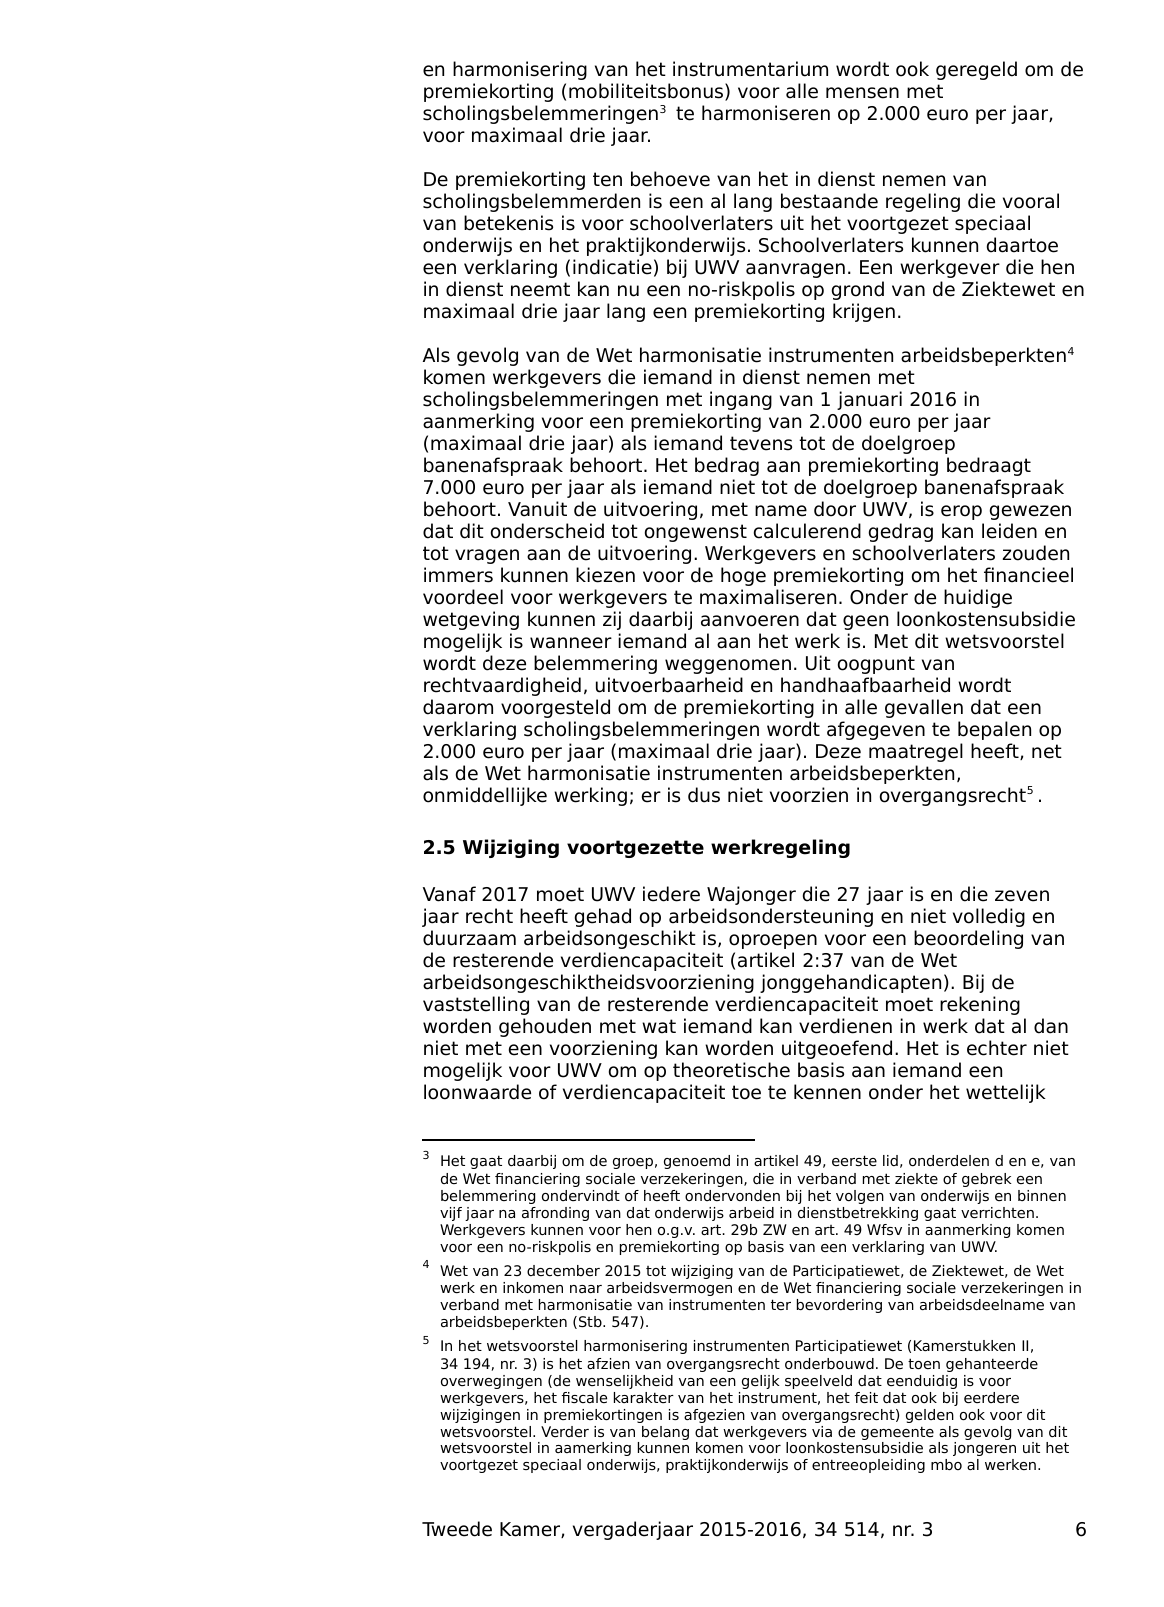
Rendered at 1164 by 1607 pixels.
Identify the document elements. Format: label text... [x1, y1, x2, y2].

text Vanaf 2017 moet UWV iedere Wajonger die 27 jaar is en die zeven jaar recht heeft gehad op arbeidsondersteuning en niet volledig en duurzaam arbeidsongeschikt is, oproepen voor een beoordeling van de resterende verdiencapaciteit (artikel 2:37 van de Wet arbeidsongeschiktheidsvoorziening jonggehandicapten). Bij de vaststelling van de resterende verdiencapaciteit moet rekening worden gehouden met wat iemand kan verdienen in werk dat al dan niet met een voorziening kan worden uitgeoefend. Het is echter niet mogelijk voor UWV om op theoretische basis aan iemand een loonwaarde of verdiencapaciteit toe te kennen onder het wettelijk [422, 884, 1087, 1103]
text en harmonisering van het instrumentarium wordt ook geregeld om de premiekorting (mobiliteitsbonus) voor alle mensen met scholingsbelemmeringen te harmoniseren op 2.000 euro per jaar, voor maximaal drie jaar. [422, 59, 1087, 147]
text In het wetsvoorstel harmonisering instrumenten Participatiewet (Kamerstukken II, 34 194, nr. 3) is het afzien van overgangsrecht onderbouwd. De toen gehanteerde overwegingen (de wenselijkheid van een gelijk speelveld dat eenduidig is voor werkgevers, het fiscale karakter van het instrument, het feit dat ook bij eerdere wijzigingen in premiekortingen is afgezien van overgangsrecht) gelden ook voor dit wetsvoorstel. Verder is van belang dat werkgevers via de gemeente als gevolg van dit wetsvoorstel in aamerking kunnen komen voor loonkostensubsidie als jongeren uit het voortgezet speciaal onderwijs, praktijkonderwijs of entreeopleiding mbo al werken. [422, 1334, 1087, 1474]
subtitle 2.5 Wijziging voortgezette werkregeling [422, 837, 1087, 859]
text Het gaat daarbij om de groep, genoemd in artikel 49, eerste lid, onderdelen d en e, van de Wet financiering sociale verzekeringen, die in verband met ziekte of gebrek een belemmering ondervindt of heeft ondervonden bij het volgen van onderwijs en binnen vijf jaar na afronding van dat onderwijs arbeid in dienstbetrekking gaat verrichten. Werkgevers kunnen voor hen o.g.v. art. 29b ZW en art. 49 Wfsv in aanmerking komen voor een no-riskpolis en premiekorting op basis van een verklaring van UWV. [422, 1149, 1087, 1256]
text De premiekorting ten behoeve van het in dienst nemen van scholingsbelemmerden is een al lang bestaande regeling die vooral van betekenis is voor schoolverlaters uit het voortgezet speciaal onderwijs en het praktijkonderwijs. Schoolverlaters kunnen daartoe een verklaring (indicatie) bij UWV aanvragen. Een werkgever die hen in dienst neemt kan nu een no-riskpolis op grond van de Ziektewet en maximaal drie jaar lang een premiekorting krijgen. [422, 169, 1087, 323]
text Als gevolg van de Wet harmonisatie instrumenten arbeidsbeperkten komen werkgevers die iemand in dienst nemen met scholingsbelemmeringen met ingang van 1 januari 2016 in aanmerking voor een premiekorting van 2.000 euro per jaar (maximaal drie jaar) als iemand tevens tot de doelgroep banenafspraak behoort. Het bedrag aan premiekorting bedraagt 7.000 euro per jaar als iemand niet tot de doelgroep banenafspraak behoort. Vanuit de uitvoering, met name door UWV, is erop gewezen dat dit onderscheid tot ongewenst calculerend gedrag kan leiden en tot vragen aan de uitvoering. Werkgevers en schoolverlaters zouden immers kunnen kiezen voor de hoge premiekorting om het financieel voordeel voor werkgevers te maximaliseren. Onder de huidige wetgeving kunnen zij daarbij aanvoeren dat geen loonkostensubsidie mogelijk is wanneer iemand al aan het werk is. Met dit wetsvoorstel wordt deze belemmering weggenomen. Uit oogpunt van rechtvaardigheid, uitvoerbaarheid en handhaafbaarheid wordt daarom voorgesteld om de premiekorting in alle gevallen dat een verklaring scholingsbelemmeringen wordt afgegeven te bepalen op 2.000 euro per jaar (maximaal drie jaar). Deze maatregel heeft, net als de Wet harmonisatie instrumenten arbeidsbeperkten, onmiddellijke werking; er is dus niet voorzien in overgangsrecht. [422, 345, 1087, 807]
text Wet van 23 december 2015 tot wijziging van de Participatiewet, de Ziektewet, de Wet werk en inkomen naar arbeidsvermogen en de Wet financiering sociale verzekeringen in verband met harmonisatie van instrumenten ter bevordering van arbeidsdeelname van arbeidsbeperkten (Stb. 547). [422, 1258, 1087, 1331]
